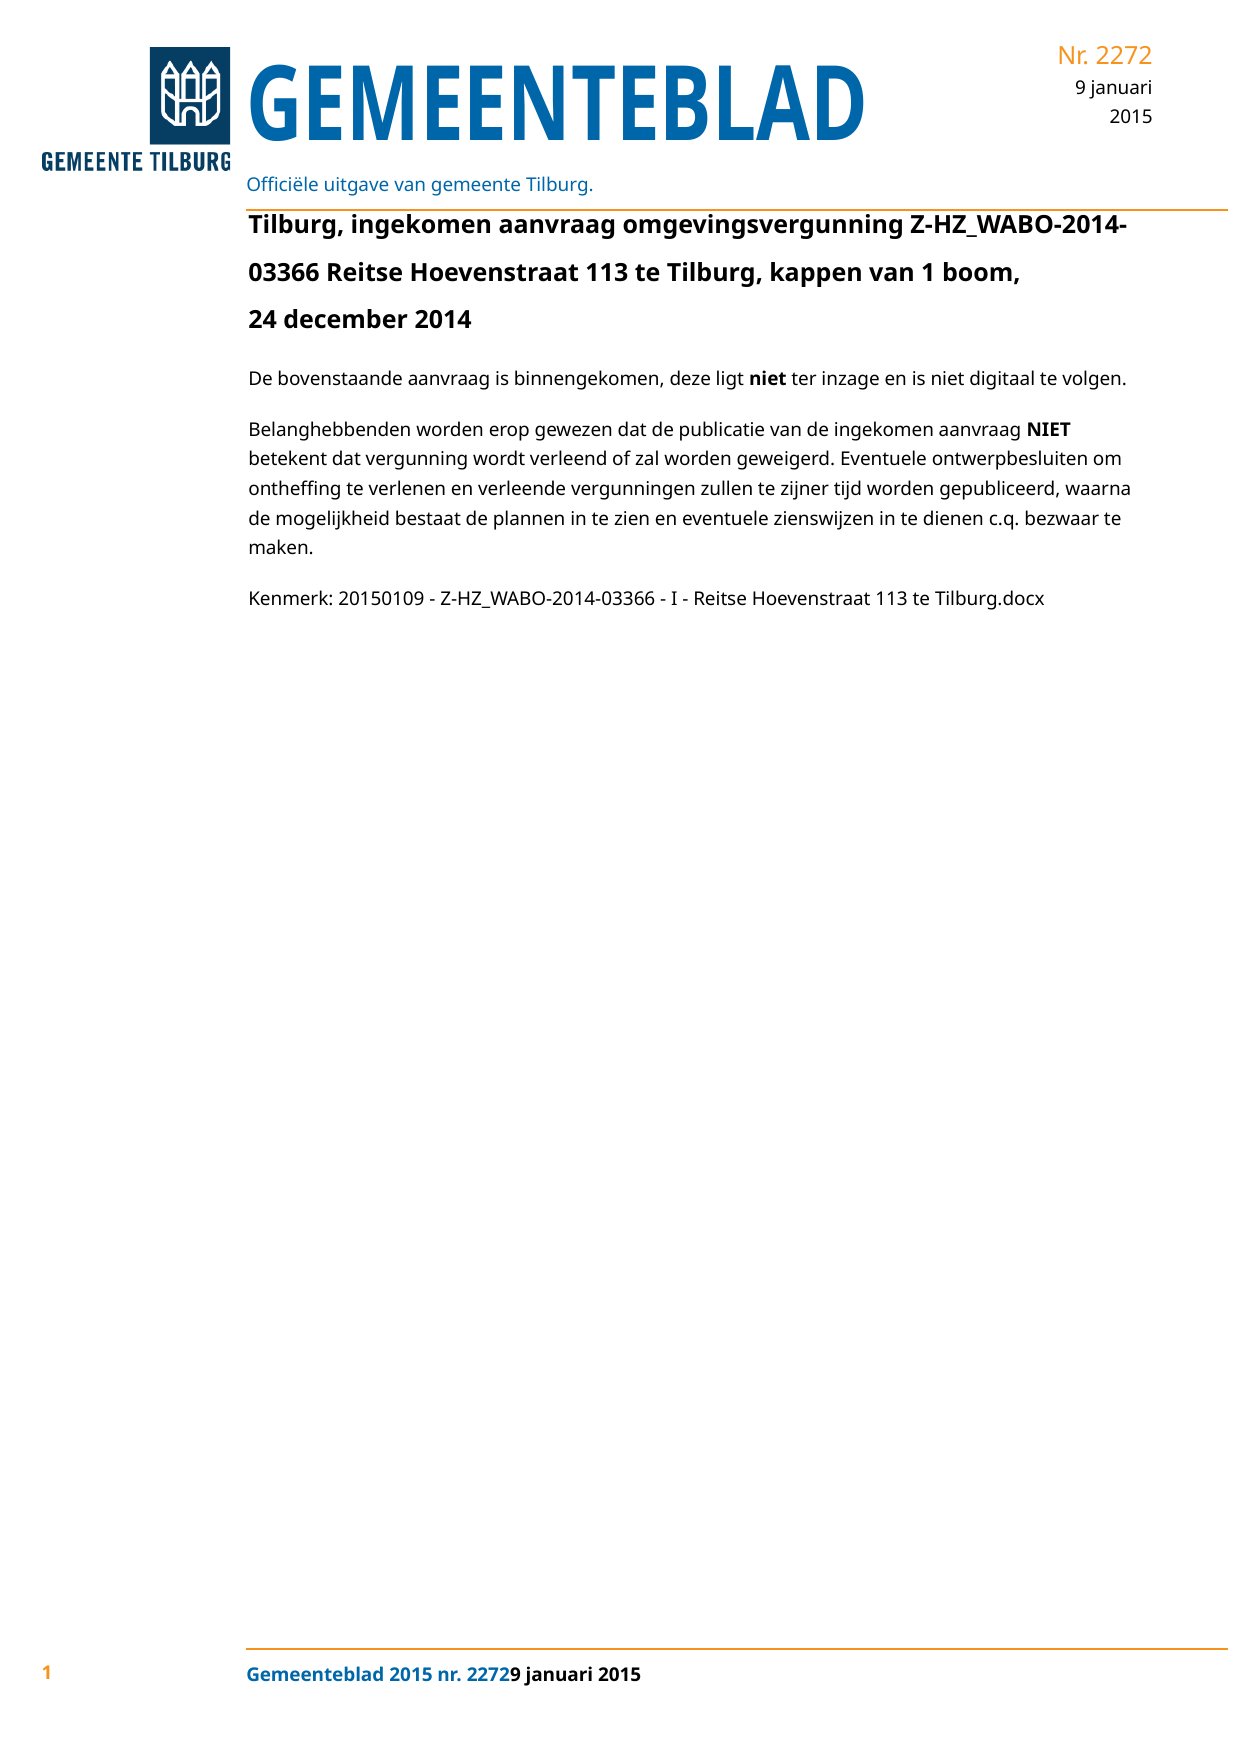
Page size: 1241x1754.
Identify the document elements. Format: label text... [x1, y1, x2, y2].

text Belanghebbenden worden erop gewezen dat de publicatie van de ingekomen aanvraag NIET betekent dat vergunning wordt verleend of zal worden geweigerd. Eventuele ontwerpbesluiten om ontheffing te verlenen en verleende vergunningen zullen te zijner tijd worden gepubliceerd, waarna de mogelijkheid bestaat de plannen in te zien en eventuele zienswijzen in te dienen c.q. bezwaar te maken. [248, 416, 1152, 560]
picture [41, 47, 231, 172]
text Kenmerk: 20150109 - Z-HZ_WABO-2014-03366 - I - Reitse Hoevenstraat 113 te Tilburg.docx [248, 585, 1152, 610]
text Tilburg, ingekomen aanvraag omgevingsvergunning Z-HZ_WABO-2014-03366 Reitse Hoevenstraat 113 te Tilburg, kappen van 1 boom, 24 december 2014 [248, 211, 1152, 336]
text De bovenstaande aanvraag is binnengekomen, deze ligt niet ter inzage en is niet digitaal te volgen. [248, 366, 1152, 391]
